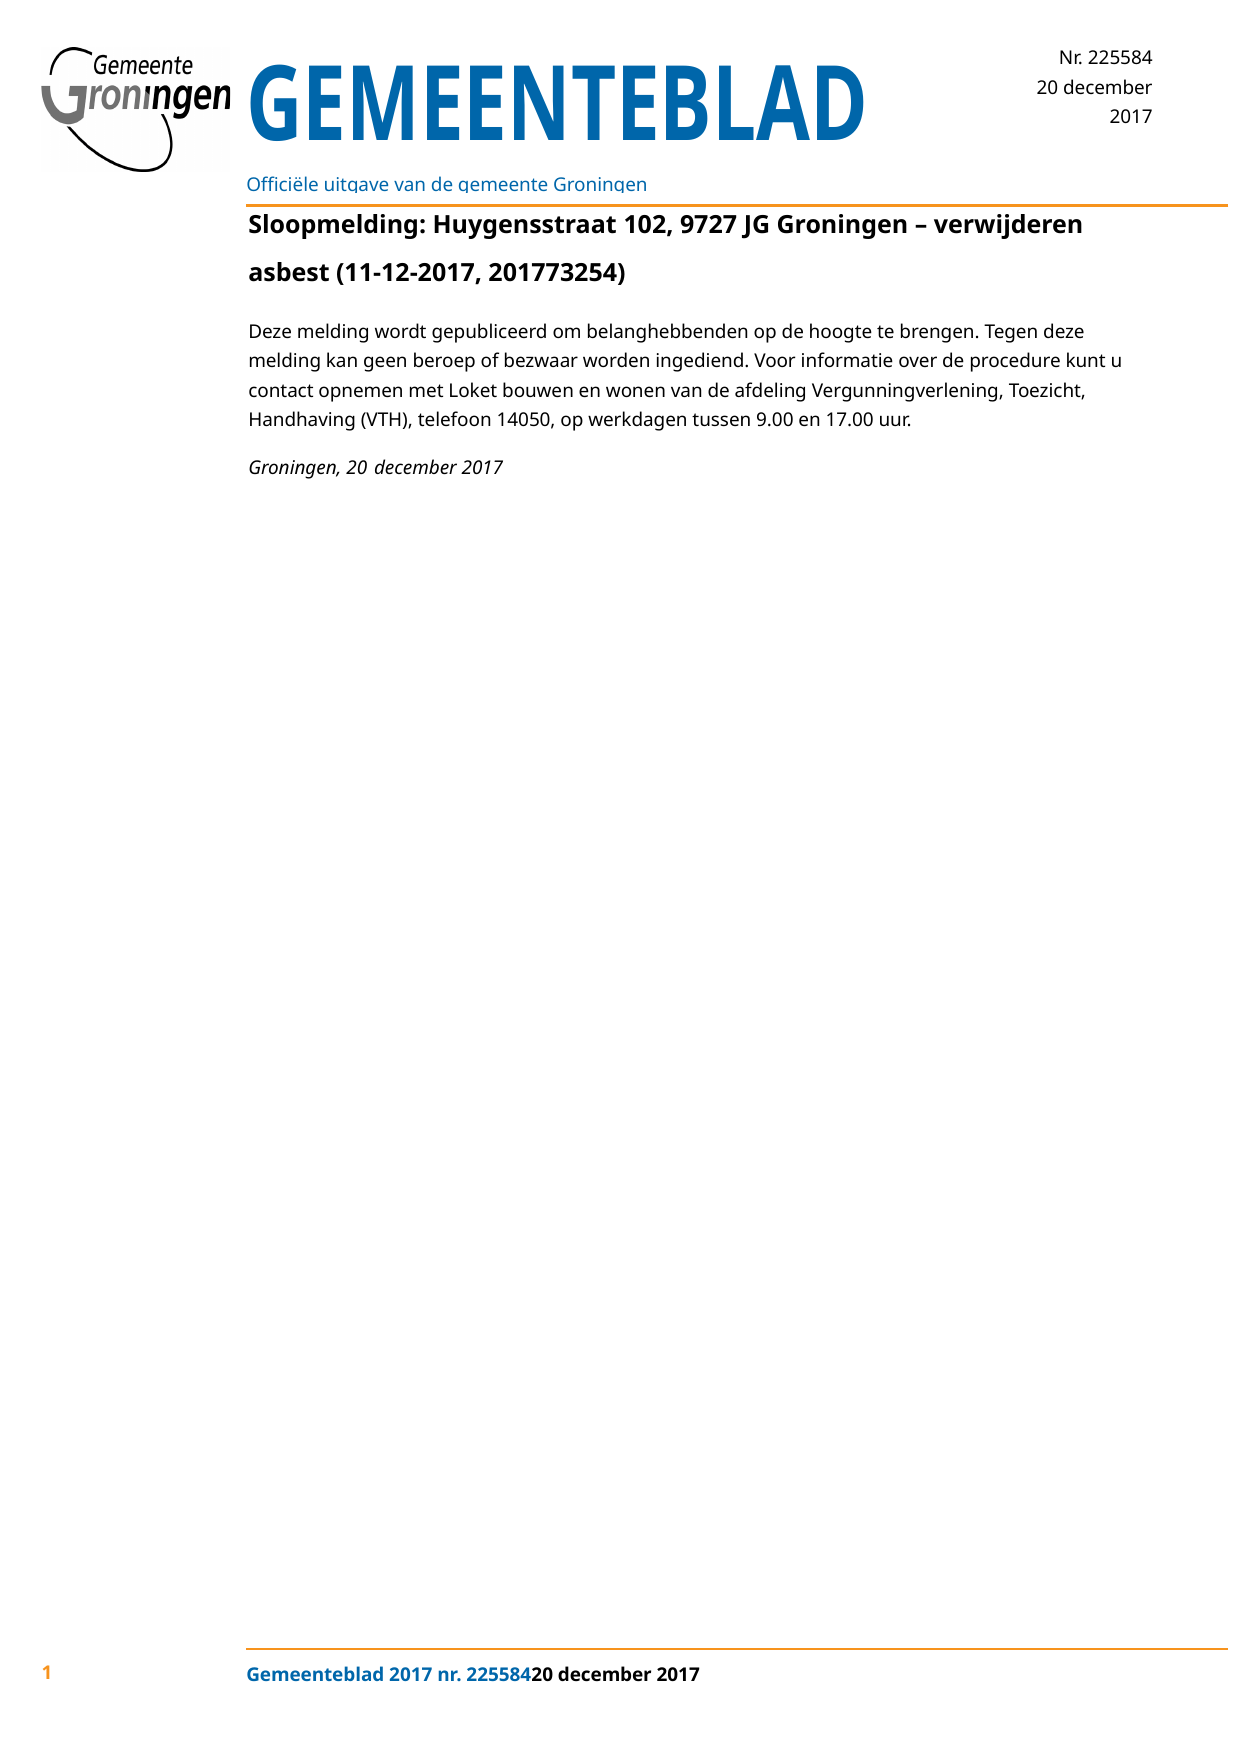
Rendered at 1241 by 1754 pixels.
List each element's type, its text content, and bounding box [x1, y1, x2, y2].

text Sloopmelding: Huygensstraat 102, 9727 JG Groningen – verwijderen asbest (11-12-2017, 201773254) [248, 207, 1152, 288]
text Groningen, 20 december 2017 [248, 454, 1152, 480]
text Deze melding wordt gepubliceerd om belanghebbenden op de hoogte te brengen. Tegen deze melding kan geen beroep of bezwaar worden ingediend. Voor informatie over de procedure kunt u contact opnemen met Loket bouwen en wonen van de afdeling Vergunningverlening, Toezicht, Handhaving (VTH), telefoon 14050, op werkdagen tussen 9.00 en 17.00 uur. [248, 318, 1152, 432]
picture [41, 47, 231, 172]
